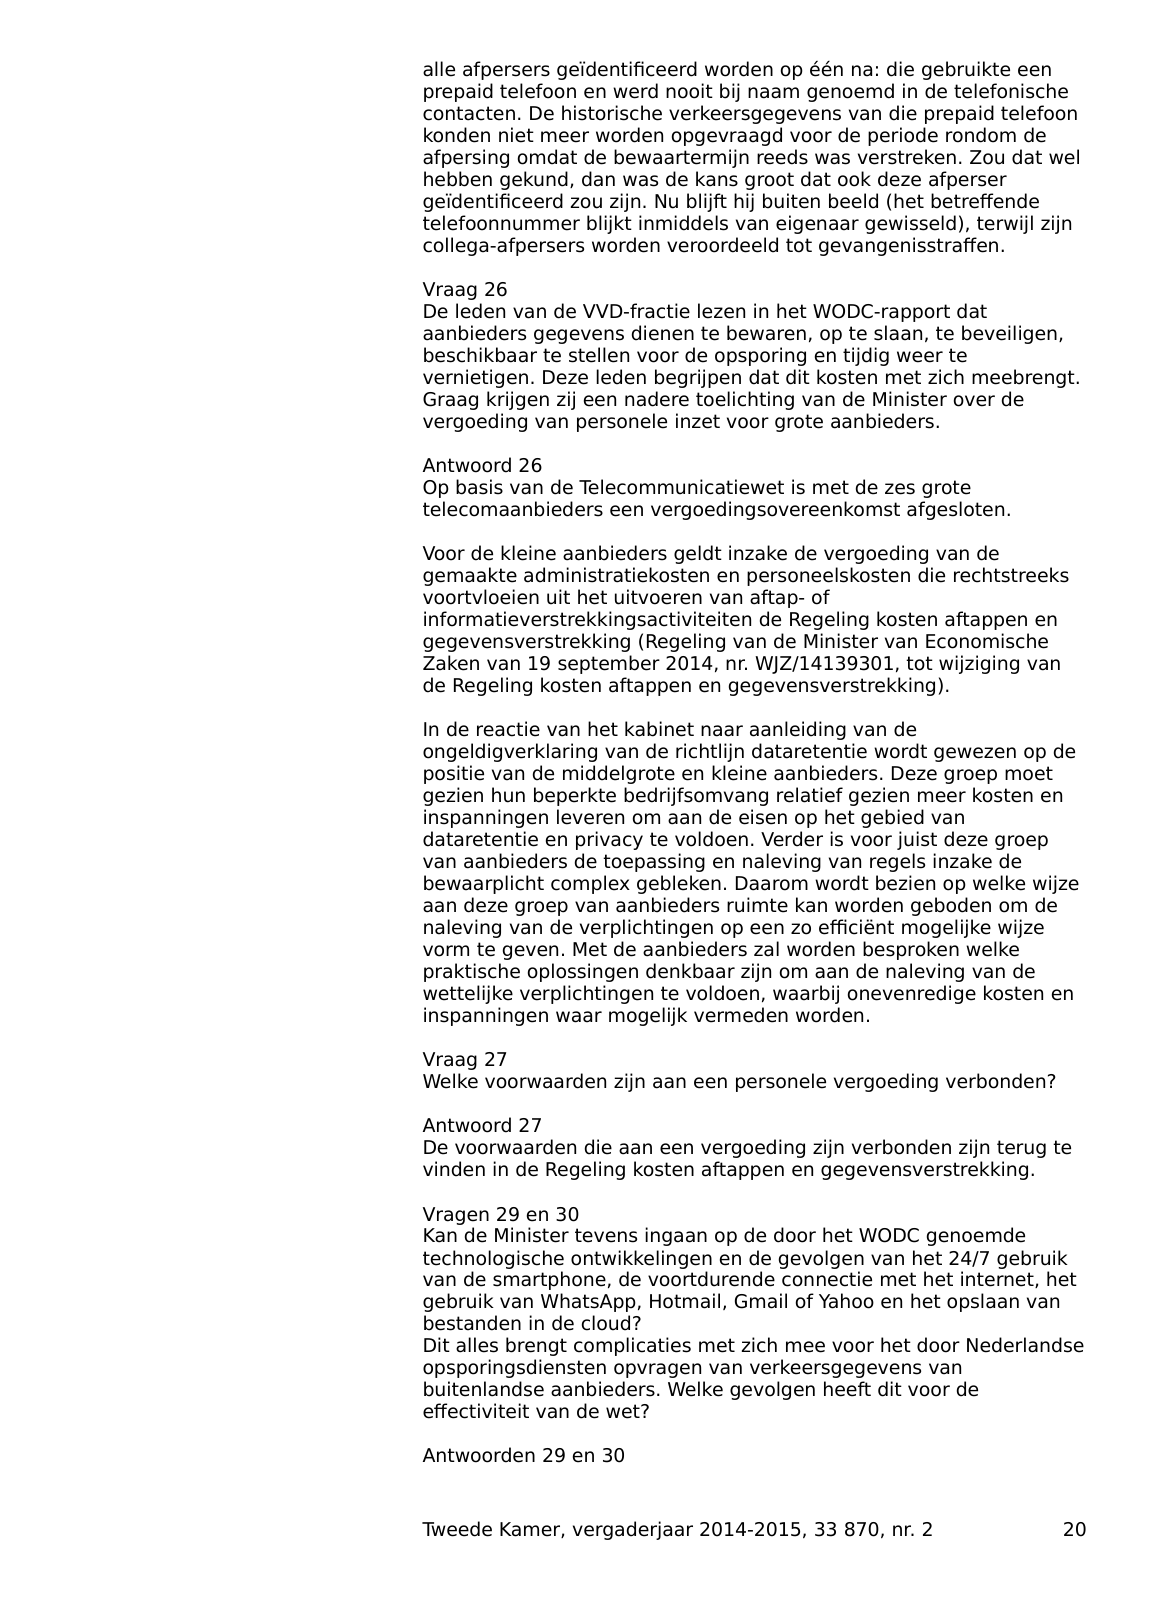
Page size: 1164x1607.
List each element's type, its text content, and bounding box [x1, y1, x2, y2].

text Welke voorwaarden zijn aan een personele vergoeding verbonden? [422, 1071, 1087, 1093]
text Antwoorden 29 en 30 [422, 1445, 1087, 1467]
text Voor de kleine aanbieders geldt inzake de vergoeding van de gemaakte administratiekosten en personeelskosten die rechtstreeks voortvloeien uit het uitvoeren van aftap- of informatieverstrekkingsactiviteiten de Regeling kosten aftappen en gegevensverstrekking (Regeling van de Minister van Economische Zaken van 19 september 2014, nr. WJZ/14139301, tot wijziging van de Regeling kosten aftappen en gegevensverstrekking). [422, 543, 1087, 697]
text Antwoord 26 [422, 455, 1087, 477]
text Op basis van de Telecommunicatiewet is met de zes grote telecomaanbieders een vergoedingsovereenkomst afgesloten. [422, 477, 1087, 521]
text Vraag 26 [422, 279, 1087, 301]
text alle afpersers geïdentificeerd worden op één na: die gebruikte een prepaid telefoon en werd nooit bij naam genoemd in de telefonische contacten. De historische verkeersgegevens van die prepaid telefoon konden niet meer worden opgevraagd voor de periode rondom de afpersing omdat de bewaartermijn reeds was verstreken. Zou dat wel hebben gekund, dan was de kans groot dat ook deze afperser geïdentificeerd zou zijn. Nu blijft hij buiten beeld (het betreffende telefoonnummer blijkt inmiddels van eigenaar gewisseld), terwijl zijn collega-afpersers worden veroordeeld tot gevangenisstraffen. [422, 59, 1087, 257]
text Vraag 27 [422, 1049, 1087, 1071]
text Vragen 29 en 30 [422, 1203, 1087, 1225]
text De voorwaarden die aan een vergoeding zijn verbonden zijn terug te vinden in de Regeling kosten aftappen en gegevensverstrekking. [422, 1137, 1087, 1181]
text Antwoord 27 [422, 1115, 1087, 1137]
text Dit alles brengt complicaties met zich mee voor het door Nederlandse opsporingsdiensten opvragen van verkeersgegevens van buitenlandse aanbieders. Welke gevolgen heeft dit voor de effectiviteit van de wet? [422, 1335, 1087, 1423]
text De leden van de VVD-fractie lezen in het WODC-rapport dat aanbieders gegevens dienen te bewaren, op te slaan, te beveiligen, beschikbaar te stellen voor de opsporing en tijdig weer te vernietigen. Deze leden begrijpen dat dit kosten met zich meebrengt. Graag krijgen zij een nadere toelichting van de Minister over de vergoeding van personele inzet voor grote aanbieders. [422, 301, 1087, 433]
text In de reactie van het kabinet naar aanleiding van de ongeldigverklaring van de richtlijn dataretentie wordt gewezen op de positie van de middelgrote en kleine aanbieders. Deze groep moet gezien hun beperkte bedrijfsomvang relatief gezien meer kosten en inspanningen leveren om aan de eisen op het gebied van dataretentie en privacy te voldoen. Verder is voor juist deze groep van aanbieders de toepassing en naleving van regels inzake de bewaarplicht complex gebleken. Daarom wordt bezien op welke wijze aan deze groep van aanbieders ruimte kan worden geboden om de naleving van de verplichtingen op een zo efficiënt mogelijke wijze vorm te geven. Met de aanbieders zal worden besproken welke praktische oplossingen denkbaar zijn om aan de naleving van de wettelijke verplichtingen te voldoen, waarbij onevenredige kosten en inspanningen waar mogelijk vermeden worden. [422, 719, 1087, 1027]
text Kan de Minister tevens ingaan op de door het WODC genoemde technologische ontwikkelingen en de gevolgen van het 24/7 gebruik van de smartphone, de voortdurende connectie met het internet, het gebruik van WhatsApp, Hotmail, Gmail of Yahoo en het opslaan van bestanden in de cloud? [422, 1225, 1087, 1335]
